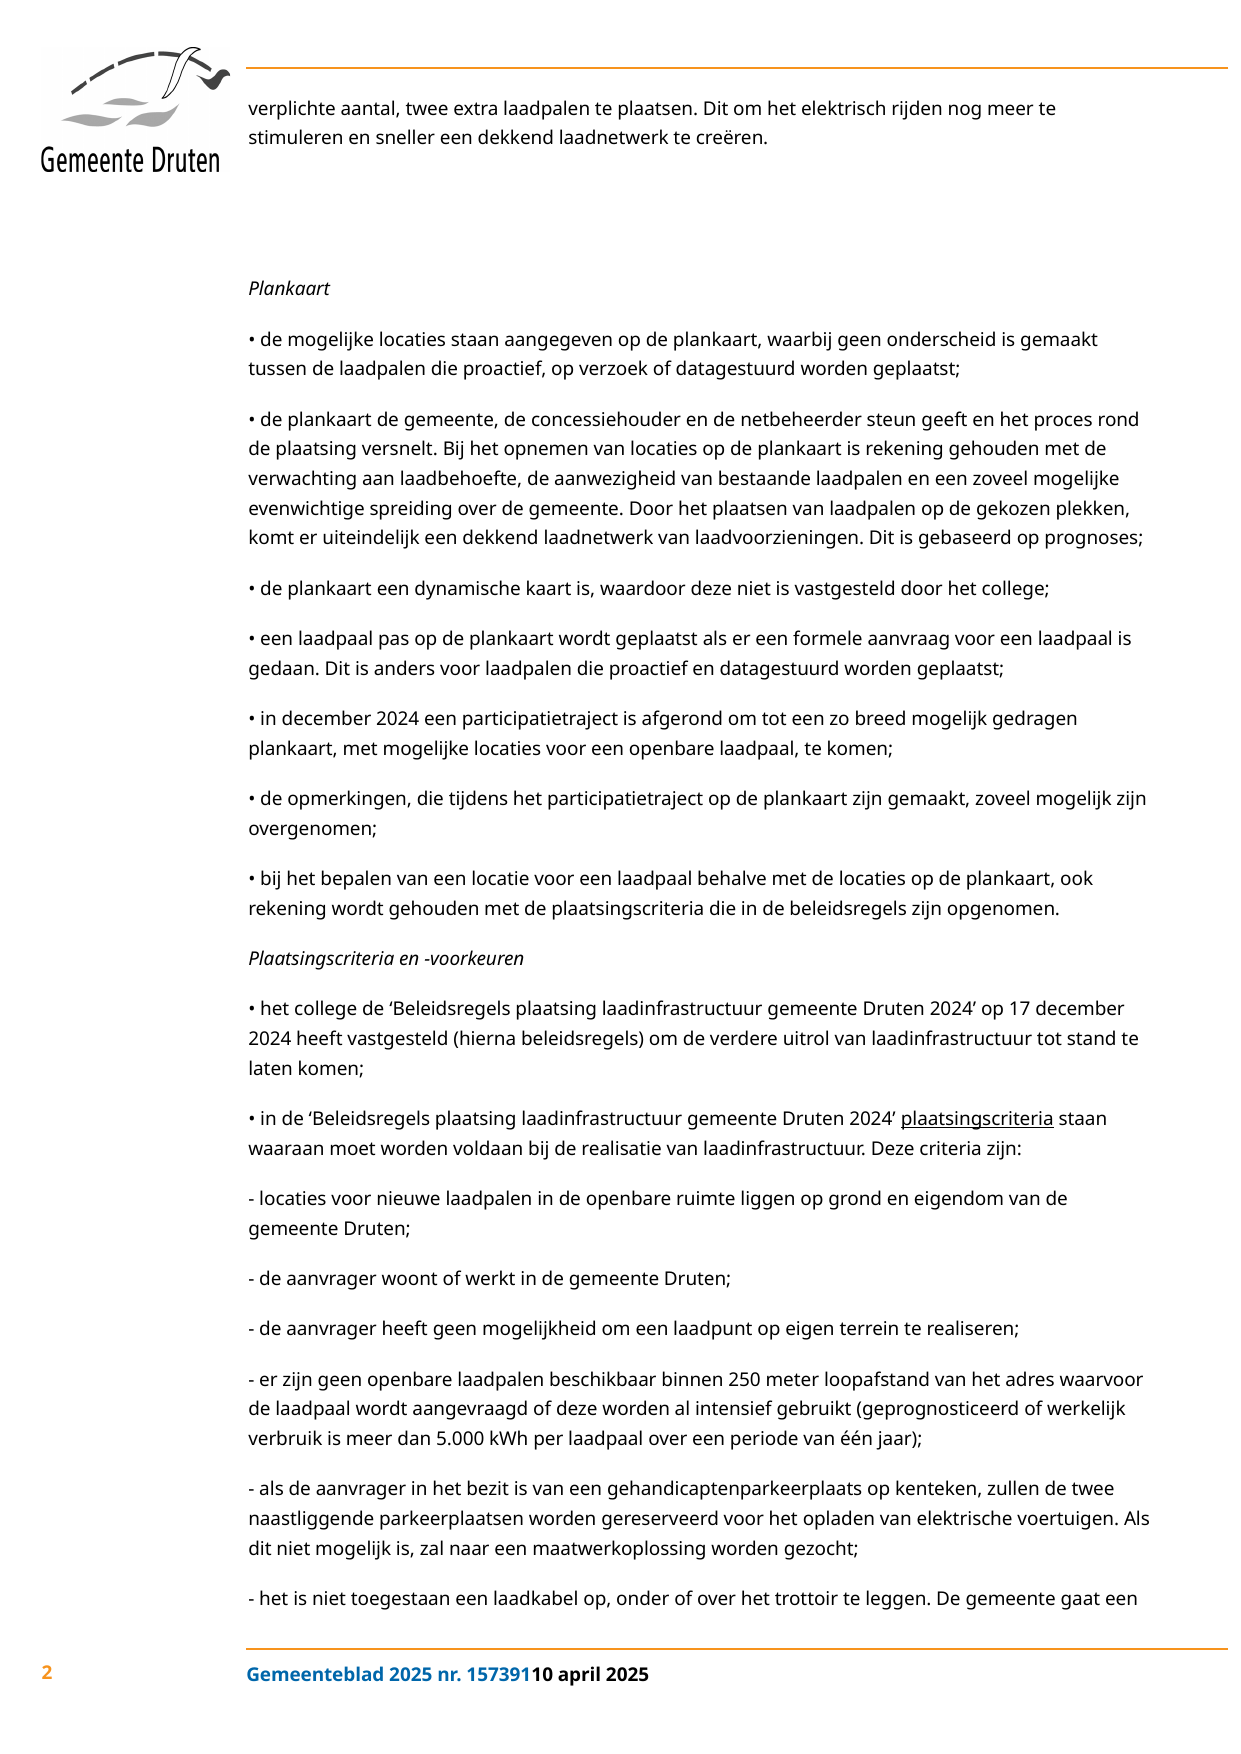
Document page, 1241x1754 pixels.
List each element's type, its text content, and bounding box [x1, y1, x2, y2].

text • de opmerkingen, die tijdens het participatietraject op de plankaart zijn gemaakt, zoveel mogelijk zijn overgenomen; [248, 785, 1152, 841]
text verplichte aantal, twee extra laadpalen te plaatsen. Dit om het elektrisch rijden nog meer te stimuleren en sneller een dekkend laadnetwerk te creëren. [248, 95, 1152, 150]
text • de plankaart een dynamische kaart is, waardoor deze niet is vastgesteld door het college; [248, 575, 1152, 601]
text • in de ‘Beleidsregels plaatsing laadinfrastructuur gemeente Druten 2024’ plaatsingscriteria staan waaraan moet worden voldaan bij de realisatie van laadinfrastructuur. Deze criteria zijn: [248, 1105, 1152, 1161]
text • de mogelijke locaties staan aangegeven op de plankaart, waarbij geen onderscheid is gemaakt tussen de laadpalen die proactief, op verzoek of datagestuurd worden geplaatst; [248, 326, 1152, 381]
text - er zijn geen openbare laadpalen beschikbaar binnen 250 meter loopafstand van het adres waarvoor de laadpaal wordt aangevraagd of deze worden al intensief gebruikt (geprognosticeerd of werkelijk verbruik is meer dan 5.000 kWh per laadpaal over een periode van één jaar); [248, 1366, 1152, 1451]
text • in december 2024 een participatietraject is afgerond om tot een zo breed mogelijk gedragen plankaart, met mogelijke locaties voor een openbare laadpaal, te komen; [248, 705, 1152, 761]
text - de aanvrager heeft geen mogelijkheid om een laadpunt op eigen terrein te realiseren; [248, 1316, 1152, 1341]
text • bij het bepalen van een locatie voor een laadpaal behalve met de locaties op de plankaart, ook rekening wordt gehouden met de plaatsingscriteria die in de beleidsregels zijn opgenomen. [248, 865, 1152, 921]
text • een laadpaal pas op de plankaart wordt geplaatst als er een formele aanvraag voor een laadpaal is gedaan. Dit is anders voor laadpalen die proactief en datagestuurd worden geplaatst; [248, 625, 1152, 681]
text Plaatsingscriteria en -voorkeuren [248, 945, 1152, 971]
text • de plankaart de gemeente, de concessiehouder en de netbeheerder steun geeft en het proces rond de plaatsing versnelt. Bij het opnemen van locaties op de plankaart is rekening gehouden met de verwachting aan laadbehoefte, de aanwezigheid van bestaande laadpalen en een zoveel mogelijke evenwichtige spreiding over de gemeente. Door het plaatsen van laadpalen op de gekozen plekken, komt er uiteindelijk een dekkend laadnetwerk van laadvoorzieningen. Dit is gebaseerd op prognoses; [248, 406, 1152, 550]
text - locaties voor nieuwe laadpalen in de openbare ruimte liggen op grond en eigendom van de gemeente Druten; [248, 1185, 1152, 1241]
text - het is niet toegestaan een laadkabel op, onder of over het trottoir te leggen. De gemeente gaat een [248, 1585, 1152, 1611]
picture [41, 47, 231, 172]
text - als de aanvrager in het bezit is van een gehandicaptenparkeerplaats op kenteken, zullen de twee naastliggende parkeerplaatsen worden gereserveerd voor het opladen van elektrische voertuigen. Als dit niet mogelijk is, zal naar een maatwerkoplossing worden gezocht; [248, 1476, 1152, 1561]
text Plankaart [248, 276, 1152, 301]
text • het college de ‘Beleidsregels plaatsing laadinfrastructuur gemeente Druten 2024’ op 17 december 2024 heeft vastgesteld (hierna beleidsregels) om de verdere uitrol van laadinfrastructuur tot stand te laten komen; [248, 996, 1152, 1081]
text - de aanvrager woont of werkt in de gemeente Druten; [248, 1265, 1152, 1291]
